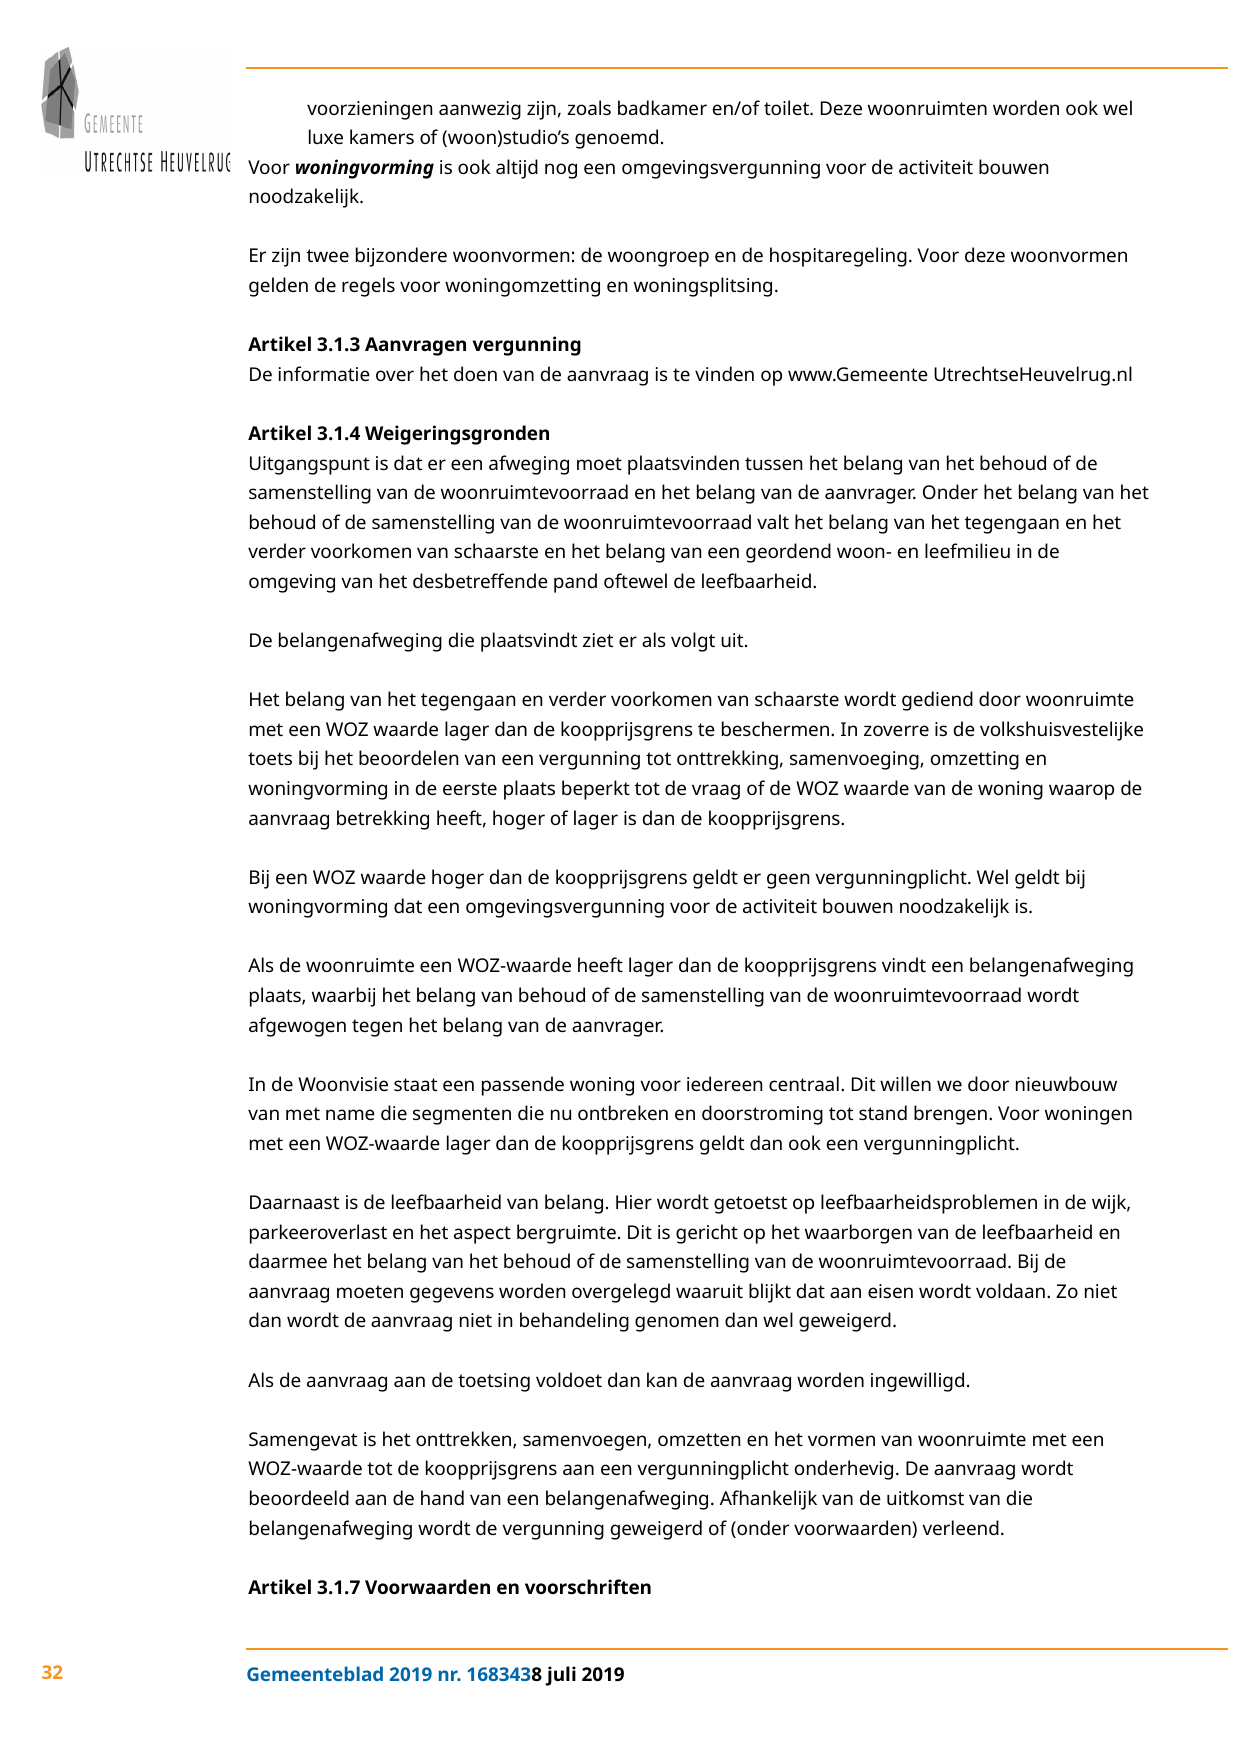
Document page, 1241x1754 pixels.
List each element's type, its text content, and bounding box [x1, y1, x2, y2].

text Uitgangspunt is dat er een afweging moet plaatsvinden tussen het belang van het behoud of de samenstelling van de woonruimtevoorraad en het belang van de aanvrager. Onder het belang van het behoud of de samenstelling van de woonruimtevoorraad valt het belang van het tegengaan en het verder voorkomen van schaarste en het belang van een geordend woon- en leefmilieu in de omgeving van het desbetreffende pand oftewel de leefbaarheid. [248, 450, 1152, 594]
picture [41, 47, 231, 172]
text Artikel 3.1.3 Aanvragen vergunning [248, 331, 1152, 357]
text De informatie over het doen van de aanvraag is te vinden op www.Gemeente UtrechtseHeuvelrug.nl [248, 361, 1152, 387]
text Voor woningvorming is ook altijd nog een omgevingsvergunning voor de activiteit bouwen noodzakelijk. [248, 154, 1152, 209]
text Als de aanvraag aan de toetsing voldoet dan kan de aanvraag worden ingewilligd. [248, 1367, 1152, 1393]
text Artikel 3.1.7 Voorwaarden en voorschriften [248, 1574, 1152, 1600]
text Als de woonruimte een WOZ-waarde heeft lager dan de koopprijsgrens vindt een belangenafweging plaats, waarbij het belang van behoud of de samenstelling van de woonruimtevoorraad wordt afgewogen tegen het belang van de aanvrager. [248, 953, 1152, 1038]
text Bij een WOZ waarde hoger dan de koopprijsgrens geldt er geen vergunningplicht. Wel geldt bij woningvorming dat een omgevingsvergunning voor de activiteit bouwen noodzakelijk is. [248, 864, 1152, 919]
list voorzieningen aanwezig zijn, zoals badkamer en/of toilet. Deze woonruimten worden ook wel luxe kamers of (woon)studio’s genoemd. [248, 95, 1152, 150]
text Er zijn twee bijzondere woonvormen: de woongroep en de hospitaregeling. Voor deze woonvormen gelden de regels voor woningomzetting en woningsplitsing. [248, 243, 1152, 298]
text Artikel 3.1.4 Weigeringsgronden [248, 420, 1152, 446]
text Samengevat is het onttrekken, samenvoegen, omzetten en het vormen van woonruimte met een WOZ-waarde tot de koopprijsgrens aan een vergunningplicht onderhevig. De aanvraag wordt beoordeeld aan de hand van een belangenafweging. Afhankelijk van de uitkomst van die belangenafweging wordt de vergunning geweigerd of (onder voorwaarden) verleend. [248, 1426, 1152, 1541]
text De belangenafweging die plaatsvindt ziet er als volgt uit. [248, 627, 1152, 653]
text Het belang van het tegengaan en verder voorkomen van schaarste wordt gediend door woonruimte met een WOZ waarde lager dan de koopprijsgrens te beschermen. In zoverre is de volkshuisvestelijke toets bij het beoordelen van een vergunning tot onttrekking, samenvoeging, omzetting en woningvorming in de eerste plaats beperkt tot de vraag of de WOZ waarde van de woning waarop de aanvraag betrekking heeft, hoger of lager is dan de koopprijsgrens. [248, 686, 1152, 831]
text Daarnaast is de leefbaarheid van belang. Hier wordt getoetst op leefbaarheidsproblemen in de wijk, parkeeroverlast en het aspect bergruimte. Dit is gericht op het waarborgen van de leefbaarheid en daarmee het belang van het behoud of de samenstelling van de woonruimtevoorraad. Bij de aanvraag moeten gegevens worden overgelegd waaruit blijkt dat aan eisen wordt voldaan. Zo niet dan wordt de aanvraag niet in behandeling genomen dan wel geweigerd. [248, 1189, 1152, 1333]
text In de Woonvisie staat een passende woning voor iedereen centraal. Dit willen we door nieuwbouw van met name die segmenten die nu ontbreken en doorstroming tot stand brengen. Voor woningen met een WOZ-waarde lager dan de koopprijsgrens geldt dan ook een vergunningplicht. [248, 1071, 1152, 1156]
